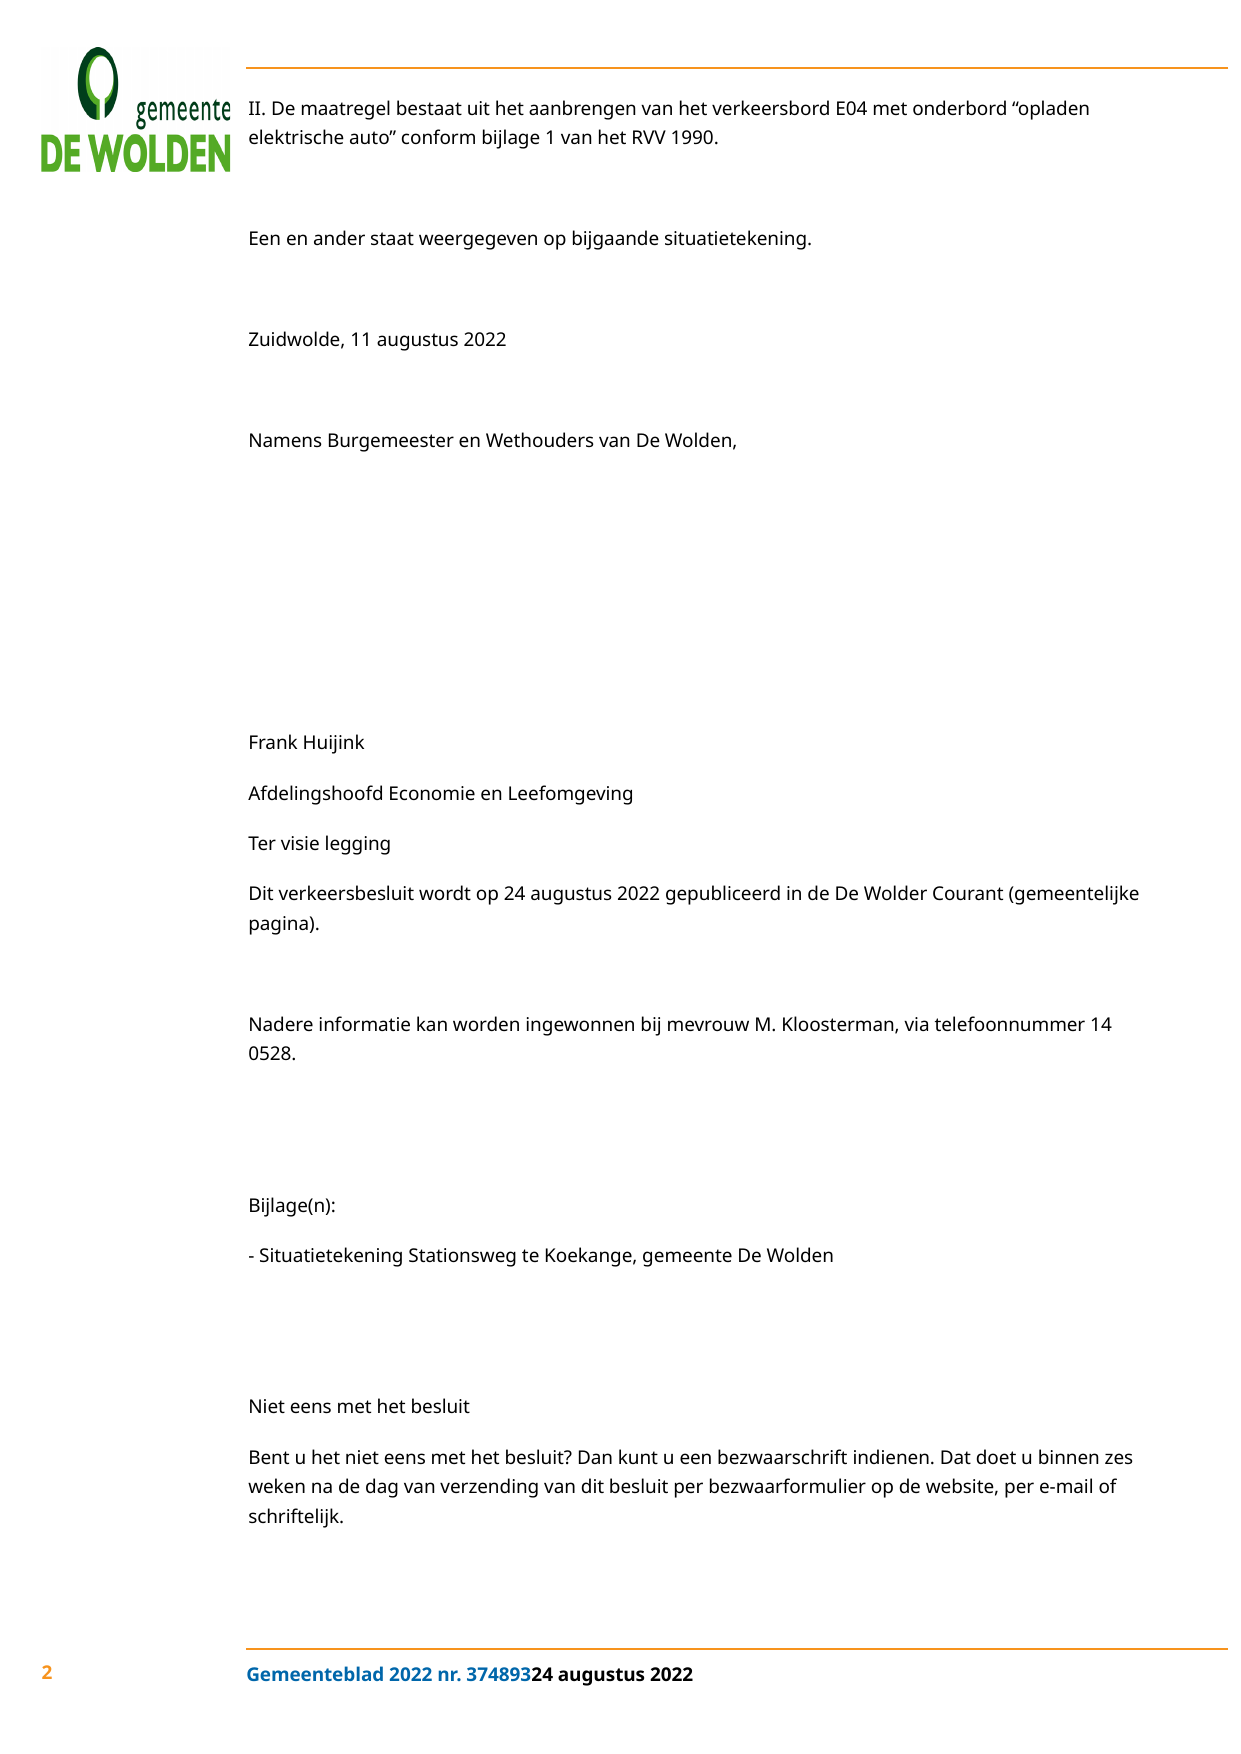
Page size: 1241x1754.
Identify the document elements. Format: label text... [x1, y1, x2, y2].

text Een en ander staat weergegeven op bijgaande situatietekening. [248, 225, 1152, 251]
text Nadere informatie kan worden ingewonnen bij mevrouw M. Kloosterman, via telefoonnummer 14 0528. [248, 1011, 1152, 1066]
text II. De maatregel bestaat uit het aanbrengen van het verkeersbord E04 met onderbord “opladen elektrische auto” conform bijlage 1 van het RVV 1990. [248, 95, 1152, 150]
text Afdelingshoofd Economie en Leefomgeving [248, 780, 1152, 806]
text Frank Huijink [248, 729, 1152, 755]
text Bijlage(n): [248, 1192, 1152, 1218]
text Niet eens met het besluit [248, 1393, 1152, 1419]
text - Situatietekening Stationsweg te Koekange, gemeente De Wolden [248, 1242, 1152, 1268]
text Namens Burgemeester en Wethouders van De Wolden, [248, 427, 1152, 453]
text Bent u het niet eens met het besluit? Dan kunt u een bezwaarschrift indienen. Dat doet u binnen zes weken na de dag van verzending van dit besluit per bezwaarformulier op de website, per e-mail of schriftelijk. [248, 1444, 1152, 1529]
text Zuidwolde, 11 augustus 2022 [248, 326, 1152, 352]
picture [41, 47, 231, 172]
text Ter visie legging [248, 830, 1152, 856]
text Dit verkeersbesluit wordt op 24 augustus 2022 gepubliceerd in de De Wolder Courant (gemeentelijke pagina). [248, 881, 1152, 936]
